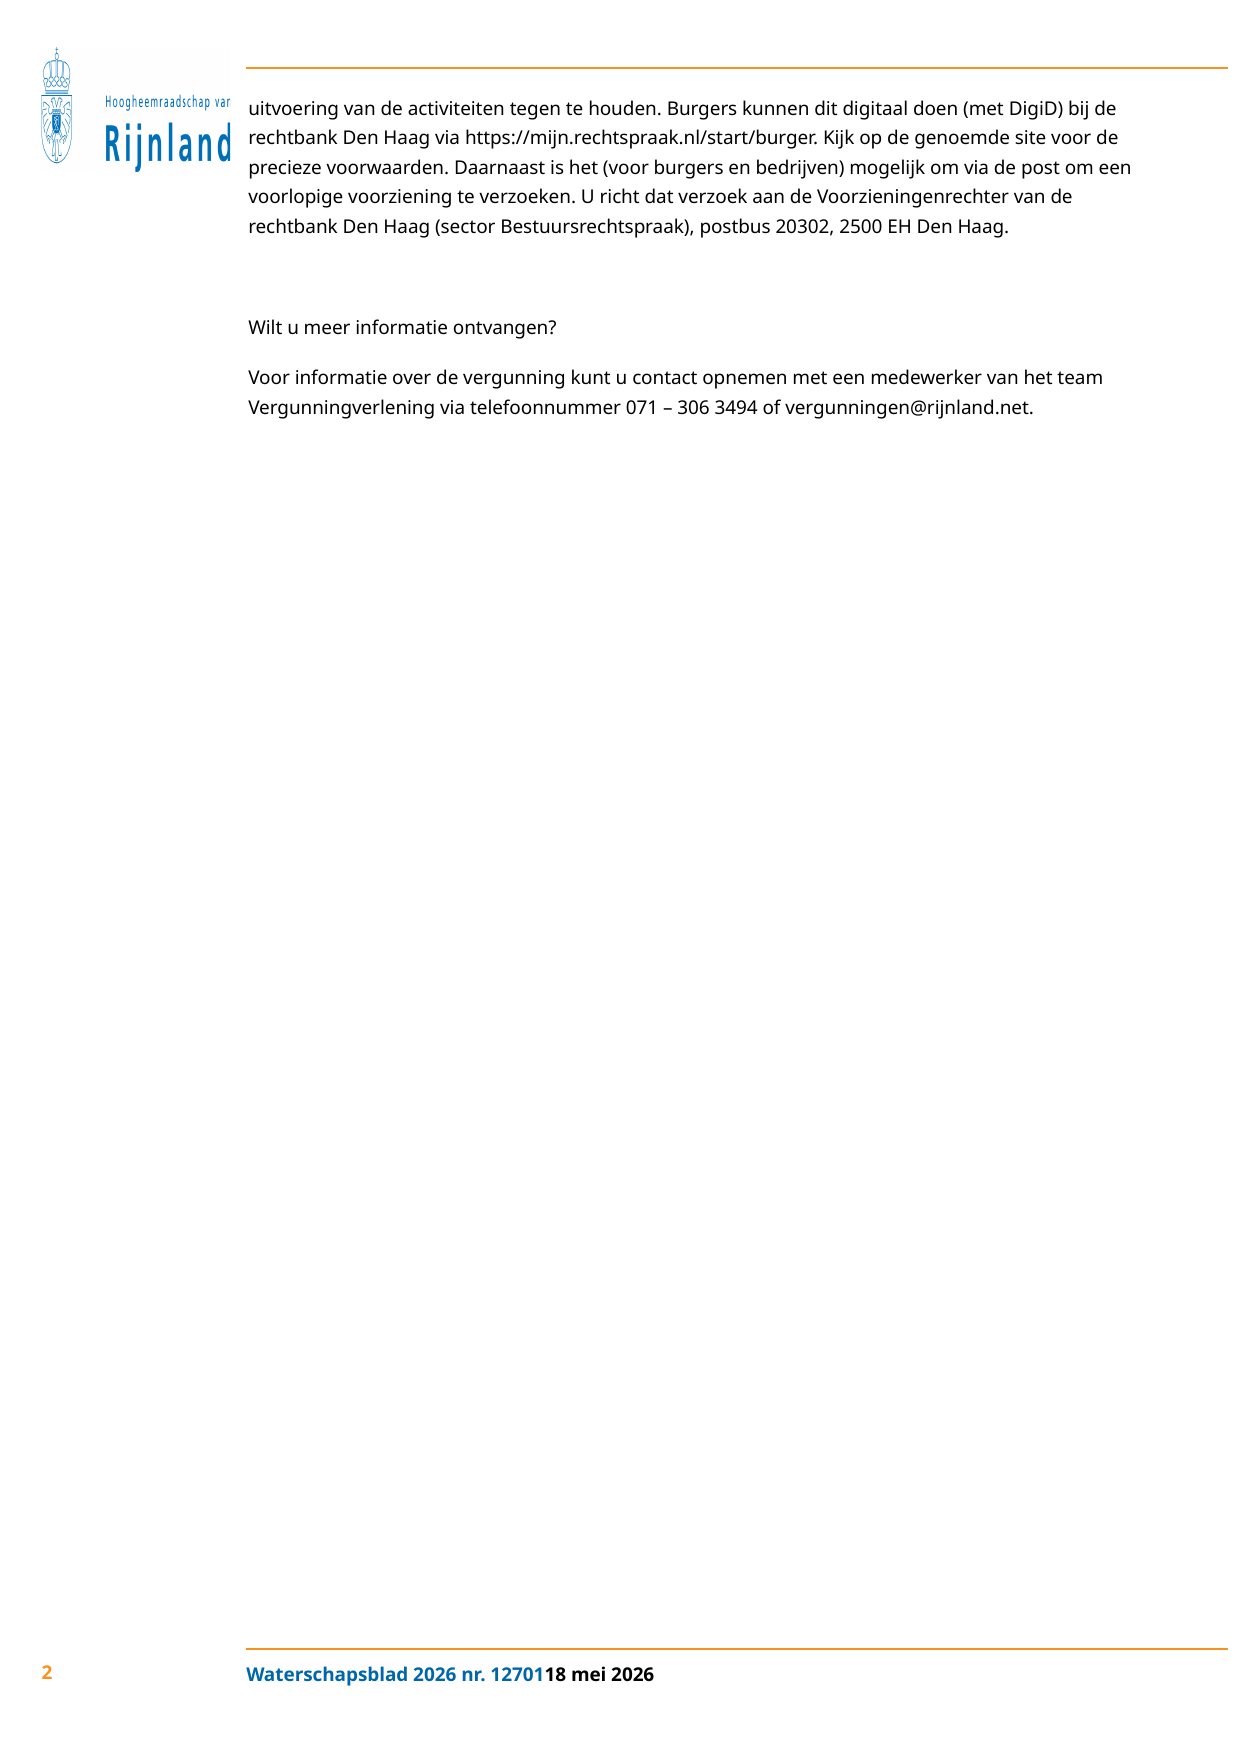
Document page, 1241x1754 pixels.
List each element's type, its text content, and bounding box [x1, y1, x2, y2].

text Wilt u meer informatie ontvangen? [248, 314, 1152, 340]
text uitvoering van de activiteiten tegen te houden. Burgers kunnen dit digitaal doen (met DigiD) bij de rechtbank Den Haag via https://mijn.rechtspraak.nl/start/burger. Kijk op de genoemde site voor de precieze voorwaarden. Daarnaast is het (voor burgers en bedrijven) mogelijk om via de post om een voorlopige voorziening te verzoeken. U richt dat verzoek aan de Voorzieningenrechter van de rechtbank Den Haag (sector Bestuursrechtspraak), postbus 20302, 2500 EH Den Haag. [248, 95, 1152, 239]
text Voor informatie over de vergunning kunt u contact opnemen met een medewerker van het team Vergunningverlening via telefoonnummer 071 – 306 3494 of vergunningen@rijnland.net. [248, 364, 1152, 420]
picture [41, 47, 231, 172]
